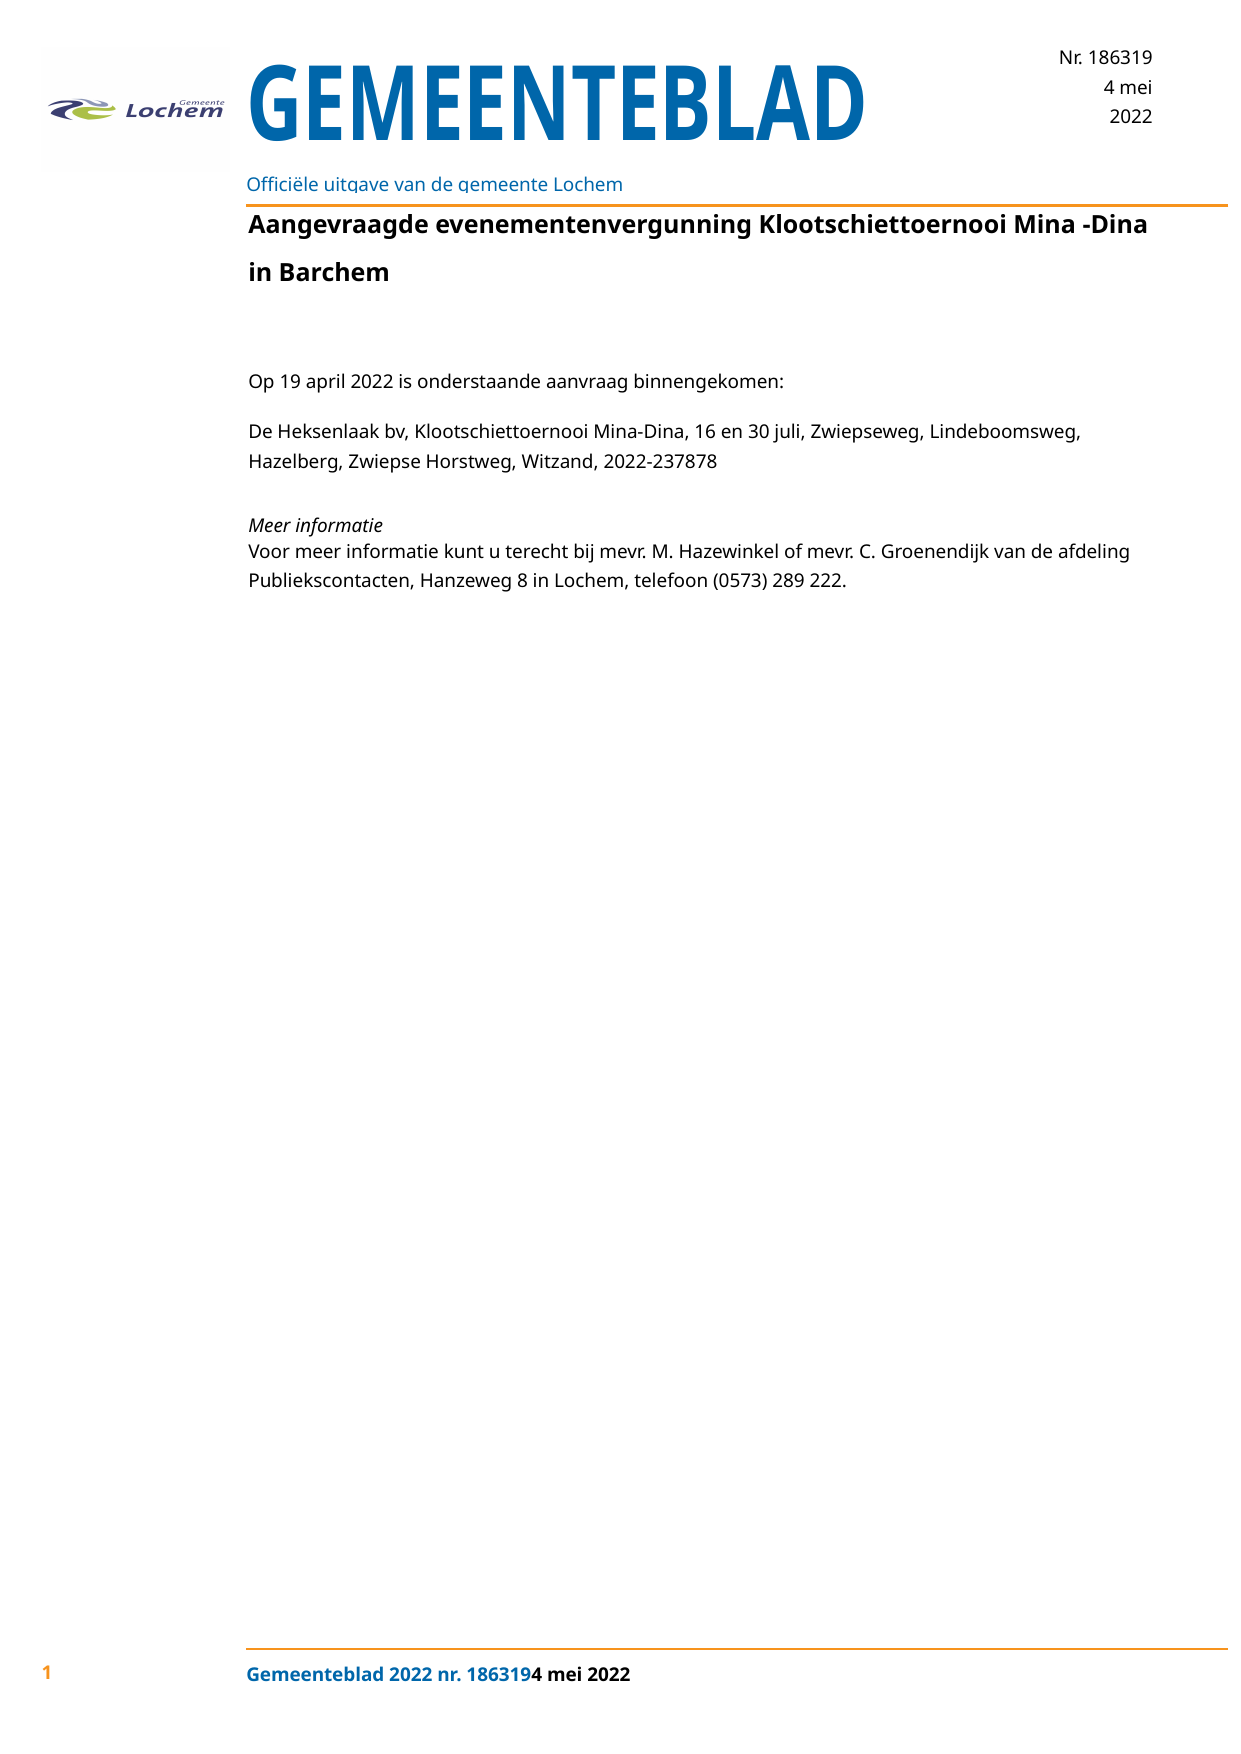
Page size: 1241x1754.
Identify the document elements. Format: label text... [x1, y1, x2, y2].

text De Heksenlaak bv, Klootschiettoernooi Mina-Dina, 16 en 30 juli, Zwiepseweg, Lindeboomsweg, Hazelberg, Zwiepse Horstweg, Witzand, 2022-237878 [248, 419, 1152, 474]
text Meer informatie [248, 512, 1152, 538]
text Aangevraagde evenementenvergunning Klootschiettoernooi Mina -Dina in Barchem [248, 207, 1152, 288]
text Voor meer informatie kunt u terecht bij mevr. M. Hazewinkel of mevr. C. Groenendijk van de afdeling Publiekscontacten, Hanzeweg 8 in Lochem, telefoon (0573) 289 222. [248, 538, 1152, 593]
text Op 19 april 2022 is onderstaande aanvraag binnengekomen: [248, 368, 1152, 394]
picture [41, 47, 231, 172]
